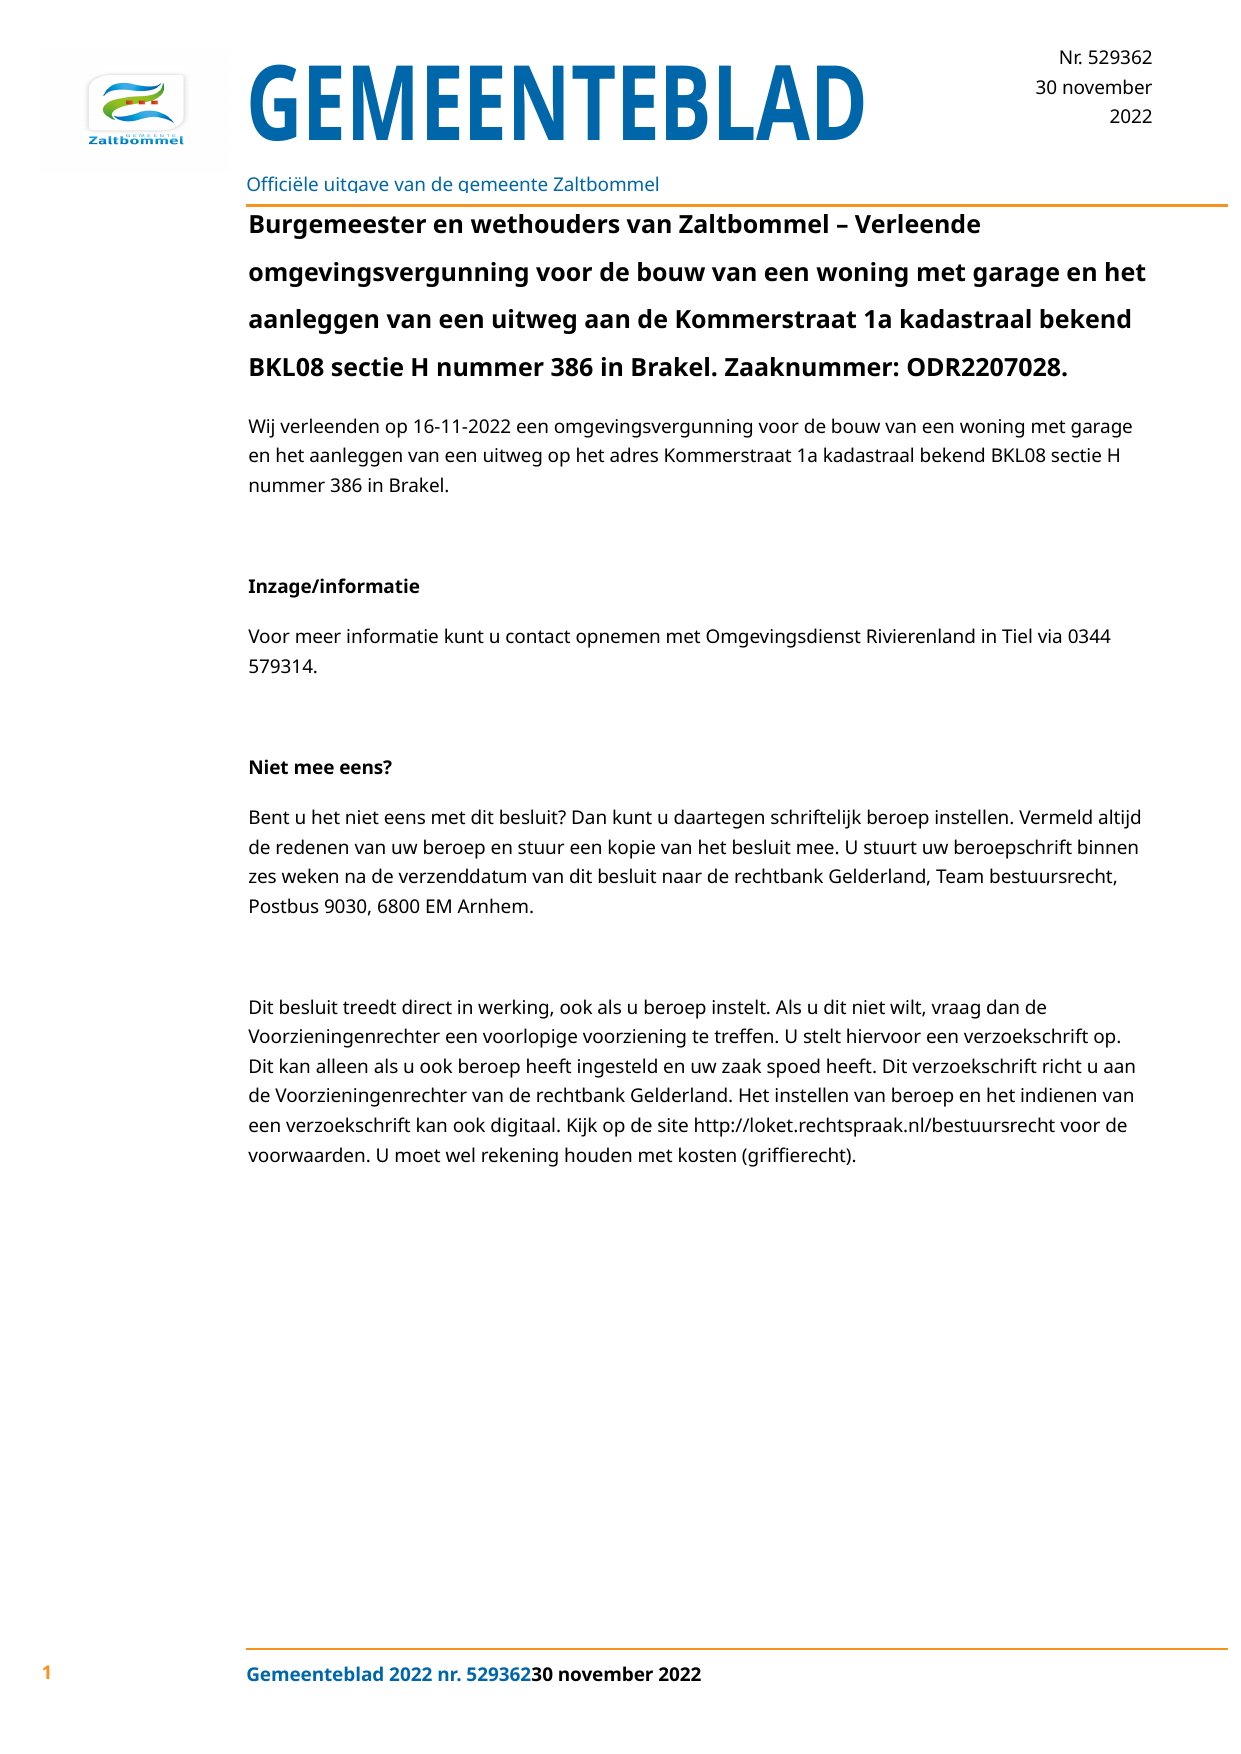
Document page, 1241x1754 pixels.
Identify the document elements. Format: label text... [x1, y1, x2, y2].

text Inzage/informatie [248, 573, 1152, 599]
text Niet mee eens? [248, 754, 1152, 780]
text Voor meer informatie kunt u contact opnemen met Omgevingsdienst Rivierenland in Tiel via 0344 579314. [248, 623, 1152, 679]
text Burgemeester en wethouders van Zaltbommel – Verleende omgevingsvergunning voor de bouw van een woning met garage en het aanleggen van een uitweg aan de Kommerstraat 1a kadastraal bekend BKL08 sectie H nummer 386 in Brakel. Zaaknummer: ODR2207028. [248, 207, 1152, 384]
text Bent u het niet eens met dit besluit? Dan kunt u daartegen schriftelijk beroep instellen. Vermeld altijd de redenen van uw beroep en stuur een kopie van het besluit mee. U stuurt uw beroepschrift binnen zes weken na de verzenddatum van dit besluit naar de rechtbank Gelderland, Team bestuursrecht, Postbus 9030, 6800 EM Arnhem. [248, 804, 1152, 919]
picture [41, 47, 231, 172]
text Dit besluit treedt direct in werking, ook als u beroep instelt. Als u dit niet wilt, vraag dan de Voorzieningenrechter een voorlopige voorziening te treffen. U stelt hiervoor een verzoekschrift op. Dit kan alleen als u ook beroep heeft ingesteld en uw zaak spoed heeft. Dit verzoekschrift richt u aan de Voorzieningenrechter van de rechtbank Gelderland. Het instellen van beroep en het indienen van een verzoekschrift kan ook digitaal. Kijk op de site http://loket.rechtspraak.nl/bestuursrecht voor de voorwaarden. U moet wel rekening houden met kosten (griffierecht). [248, 994, 1152, 1168]
text Wij verleenden op 16-11-2022 een omgevingsvergunning voor de bouw van een woning met garage en het aanleggen van een uitweg op het adres Kommerstraat 1a kadastraal bekend BKL08 sectie H nummer 386 in Brakel. [248, 413, 1152, 498]
